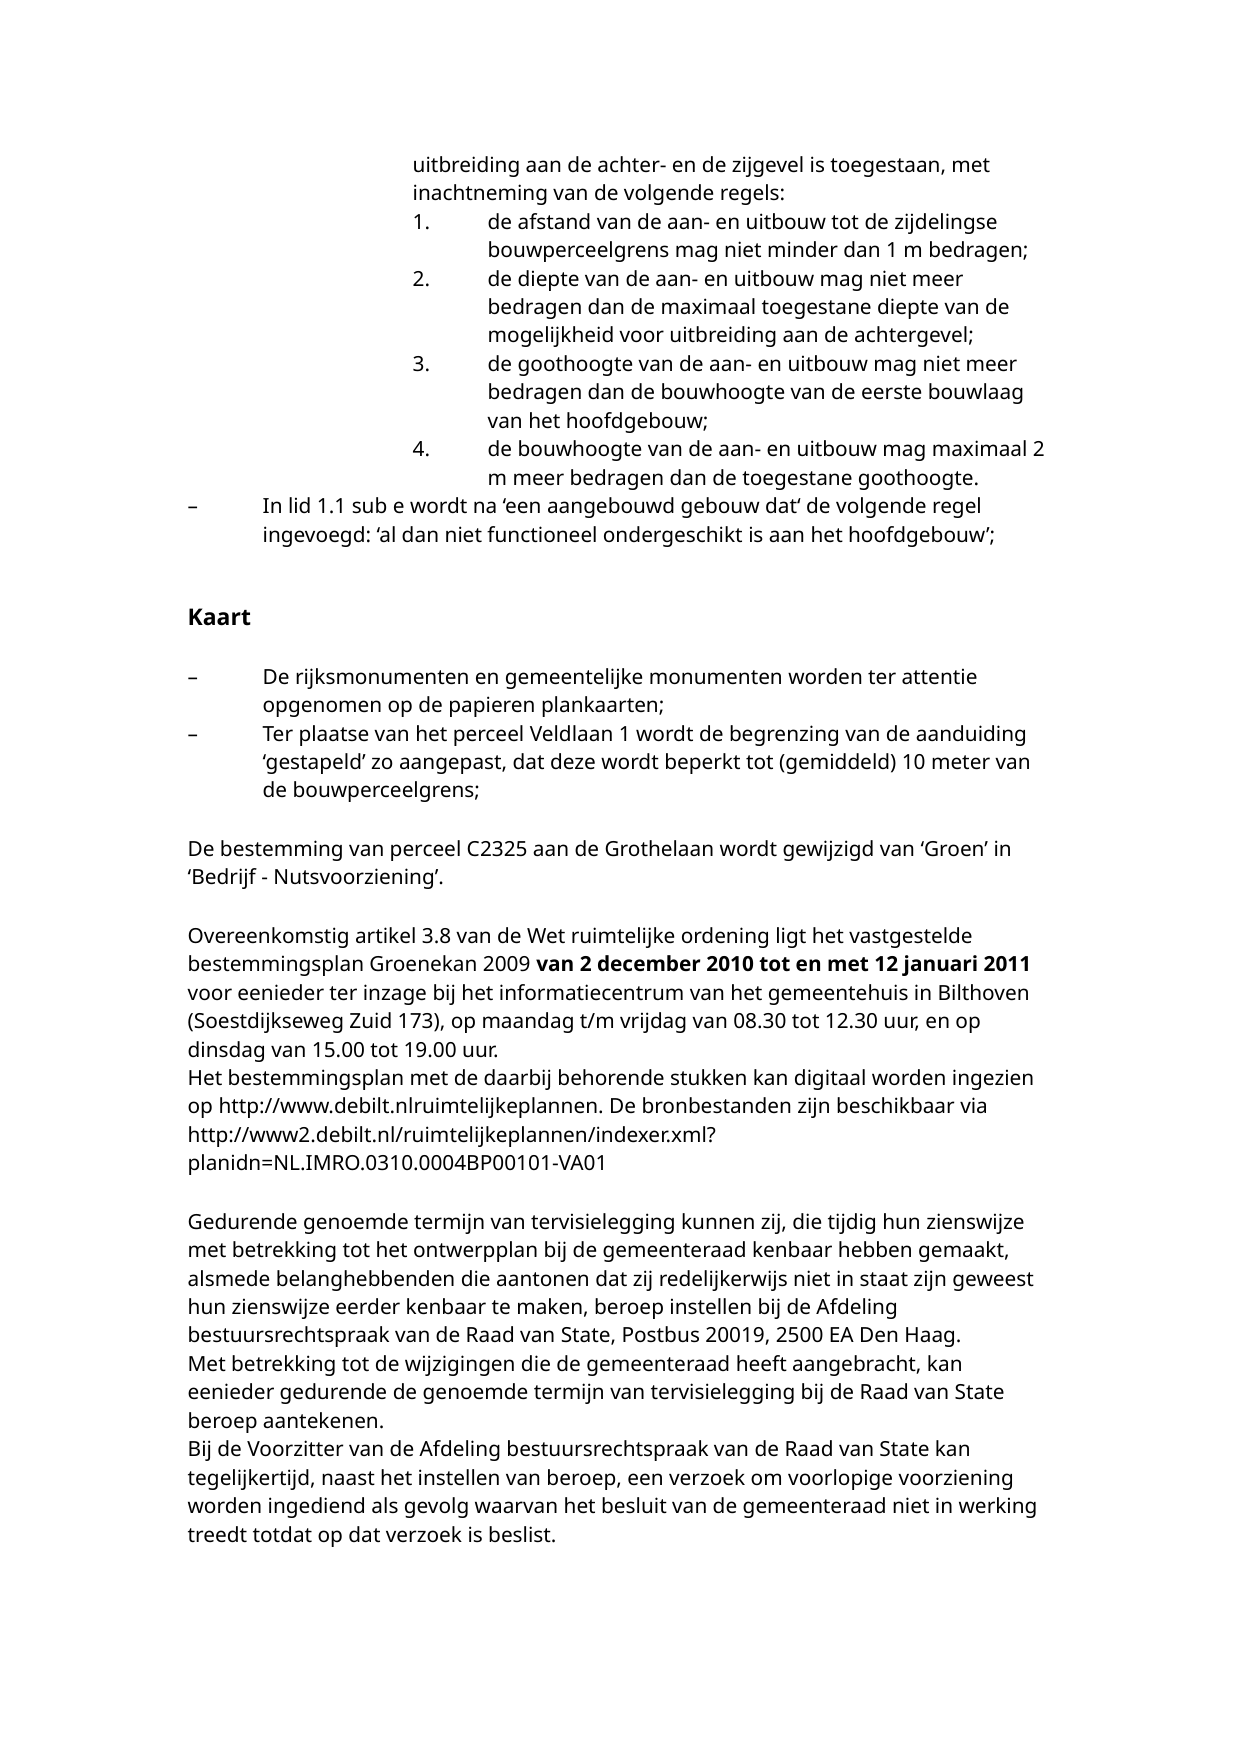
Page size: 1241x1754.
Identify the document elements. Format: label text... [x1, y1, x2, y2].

text De bestemming van perceel C2325 aan de Grothelaan wordt gewijzigd van ‘Groen’ in ‘Bedrijf - Nutsvoorziening’. [187, 834, 1053, 891]
list In lid 1.1 sub e wordt na ‘een aangebouwd gebouw dat‘ de volgende regel ingevoegd: ‘al dan niet functioneel ondergeschikt is aan het hoofdgebouw’; [187, 491, 1053, 548]
text Bij de Voorzitter van de Afdeling bestuursrechtspraak van de Raad van State kan tegelijkertijd, naast het instellen van beroep, een verzoek om voorlopige voorziening worden ingediend als gevolg waarvan het besluit van de gemeenteraad niet in werking treedt totdat op dat verzoek is beslist. [187, 1434, 1053, 1548]
list De rijksmonumenten en gemeentelijke monumenten worden ter attentie opgenomen op de papieren plankaarten; [187, 662, 1053, 719]
text Overeenkomstig artikel 3.8 van de Wet ruimtelijke ordening ligt het vastgestelde bestemmingsplan Groenekan 2009 van 2 december 2010 tot en met 12 januari 2011 voor eenieder ter inzage bij het informatiecentrum van het gemeentehuis in Bilthoven (Soestdijkseweg Zuid 173), op maandag t/m vrijdag van 08.30 tot 12.30 uur, en op dinsdag van 15.00 tot 19.00 uur. [187, 921, 1053, 1063]
text Met betrekking tot de wijzigingen die de gemeenteraad heeft aangebracht, kan eenieder gedurende de genoemde termijn van tervisielegging bij de Raad van State beroep aantekenen. [187, 1349, 1053, 1434]
list uitbreiding aan de achter- en de zijgevel is toegestaan, met inachtneming van de volgende regels: [337, 150, 1053, 207]
list Ter plaatse van het perceel Veldlaan 1 wordt de begrenzing van de aanduiding ‘gestapeld’ zo aangepast, dat deze wordt beperkt tot (gemiddeld) 10 meter van de bouwperceelgrens; [187, 719, 1053, 804]
list de bouwhoogte van de aan- en uitbouw mag maximaal 2 m meer bedragen dan de toegestane goothoogte. [412, 434, 1053, 491]
text Gedurende genoemde termijn van tervisielegging kunnen zij, die tijdig hun zienswijze met betrekking tot het ontwerpplan bij de gemeenteraad kenbaar hebben gemaakt, alsmede belanghebbenden die aantonen dat zij redelijkerwijs niet in staat zijn geweest hun zienswijze eerder kenbaar te maken, beroep instellen bij de Afdeling bestuursrechtspraak van de Raad van State, Postbus 20019, 2500 EA Den Haag. [187, 1207, 1053, 1349]
list de afstand van de aan- en uitbouw tot de zijdelingse bouwperceelgrens mag niet minder dan 1 m bedragen; [412, 207, 1053, 264]
list de diepte van de aan- en uitbouw mag niet meer bedragen dan de maximaal toegestane diepte van de mogelijkheid voor uitbreiding aan de achtergevel; [412, 264, 1053, 349]
list de goothoogte van de aan- en uitbouw mag niet meer bedragen dan de bouwhoogte van de eerste bouwlaag van het hoofdgebouw; [412, 349, 1053, 434]
subtitle Kaart [187, 601, 1053, 632]
text Het bestemmingsplan met de daarbij behorende stukken kan digitaal worden ingezien op http://www.debilt.nlruimtelijkeplannen. De bronbestanden zijn beschikbaar via http://www2.debilt.nl/ruimtelijkeplannen/indexer.xml?planidn=NL.IMRO.0310.0004BP00101-VA01 [187, 1063, 1053, 1177]
